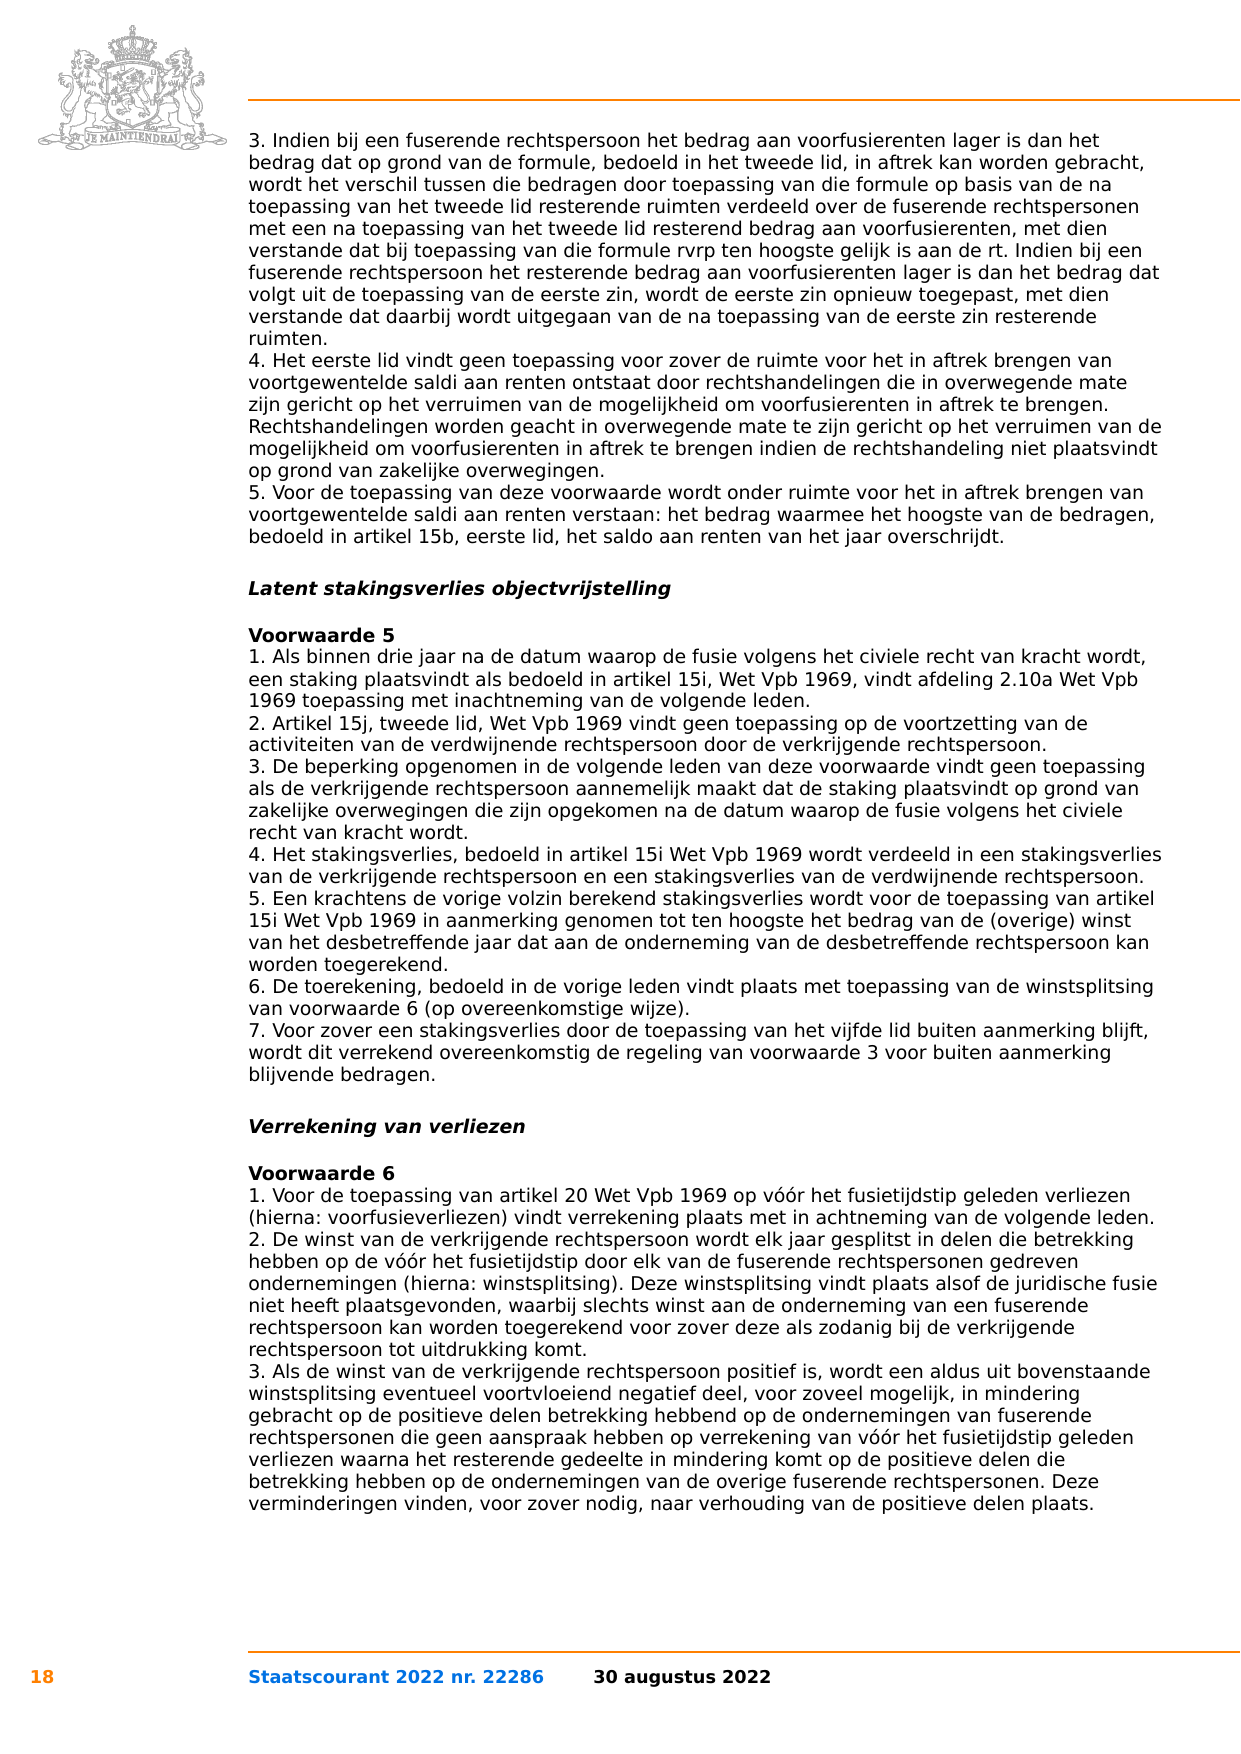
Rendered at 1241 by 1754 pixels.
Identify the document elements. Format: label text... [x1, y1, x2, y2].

text 2. De winst van de verkrijgende rechtspersoon wordt elk jaar gesplitst in delen die betrekking hebben op de vóór het fusietijdstip door elk van de fuserende rechtspersonen gedreven ondernemingen (hierna: winstsplitsing). Deze winstsplitsing vindt plaats alsof de juridische fusie niet heeft plaatsgevonden, waarbij slechts winst aan de onderneming van een fuserende rechtspersoon kan worden toegerekend voor zover deze als zodanig bij de verkrijgende rechtspersoon tot uitdrukking komt. [248, 1229, 1163, 1361]
text 3. Als de winst van de verkrijgende rechtspersoon positief is, wordt een aldus uit bovenstaande winstsplitsing eventueel voortvloeiend negatief deel, voor zoveel mogelijk, in mindering gebracht op de positieve delen betrekking hebbend op de ondernemingen van fuserende rechtspersonen die geen aanspraak hebben op verrekening van vóór het fusietijdstip geleden verliezen waarna het resterende gedeelte in mindering komt op de positieve delen die betrekking hebben op de ondernemingen van de overige fuserende rechtspersonen. Deze verminderingen vinden, voor zover nodig, naar verhouding van de positieve delen plaats. [248, 1361, 1163, 1515]
text 5. Een krachtens de vorige volzin berekend stakingsverlies wordt voor de toepassing van artikel 15i Wet Vpb 1969 in aanmerking genomen tot ten hoogste het bedrag van de (overige) winst van het desbetreffende jaar dat aan de onderneming van de desbetreffende rechtspersoon kan worden toegerekend. [248, 888, 1163, 976]
text 5. Voor de toepassing van deze voorwaarde wordt onder ruimte voor het in aftrek brengen van voortgewentelde saldi aan renten verstaan: het bedrag waarmee het hoogste van de bedragen, bedoeld in artikel 15b, eerste lid, het saldo aan renten van het jaar overschrijdt. [248, 482, 1163, 547]
text 4. Het eerste lid vindt geen toepassing voor zover de ruimte voor het in aftrek brengen van voortgewentelde saldi aan renten ontstaat door rechtshandelingen die in overwegende mate zijn gericht op het verruimen van de mogelijkheid om voorfusierenten in aftrek te brengen. Rechtshandelingen worden geacht in overwegende mate te zijn gericht op het verruimen van de mogelijkheid om voorfusierenten in aftrek te brengen indien de rechtshandeling niet plaatsvindt op grond van zakelijke overwegingen. [248, 350, 1163, 482]
text 1. Als binnen drie jaar na de datum waarop de fusie volgens het civiele recht van kracht wordt, een staking plaatsvindt als bedoeld in artikel 15i, Wet Vpb 1969, vindt afdeling 2.10a Wet Vpb 1969 toepassing met inachtneming van de volgende leden. [248, 646, 1163, 712]
text 1. Voor de toepassing van artikel 20 Wet Vpb 1969 op vóór het fusietijdstip geleden verliezen (hierna: voorfusieverliezen) vindt verrekening plaats met in achtneming van de volgende leden. [248, 1185, 1163, 1229]
picture [38, 25, 227, 150]
text 3. De beperking opgenomen in de volgende leden van deze voorwaarde vindt geen toepassing als de verkrijgende rechtspersoon aannemelijk maakt dat de staking plaatsvindt op grond van zakelijke overwegingen die zijn opgekomen na de datum waarop de fusie volgens het civiele recht van kracht wordt. [248, 756, 1163, 844]
text 7. Voor zover een stakingsverlies door de toepassing van het vijfde lid buiten aanmerking blijft, wordt dit verrekend overeenkomstig de regeling van voorwaarde 3 voor buiten aanmerking blijvende bedragen. [248, 1020, 1163, 1086]
subtitle Voorwaarde 5 [248, 624, 1163, 646]
text 2. Artikel 15j, tweede lid, Wet Vpb 1969 vindt geen toepassing op de voortzetting van de activiteiten van de verdwijnende rechtspersoon door de verkrijgende rechtspersoon. [248, 712, 1163, 756]
subtitle Verrekening van verliezen [248, 1116, 1163, 1138]
subtitle Latent stakingsverlies objectvrijstelling [248, 577, 1163, 599]
text 4. Het stakingsverlies, bedoeld in artikel 15i Wet Vpb 1969 wordt verdeeld in een stakingsverlies van de verkrijgende rechtspersoon en een stakingsverlies van de verdwijnende rechtspersoon. [248, 844, 1163, 888]
text 6. De toerekening, bedoeld in de vorige leden vindt plaats met toepassing van de winstsplitsing van voorwaarde 6 (op overeenkomstige wijze). [248, 976, 1163, 1020]
text 3. Indien bij een fuserende rechtspersoon het bedrag aan voorfusierenten lager is dan het bedrag dat op grond van de formule, bedoeld in het tweede lid, in aftrek kan worden gebracht, wordt het verschil tussen die bedragen door toepassing van die formule op basis van de na toepassing van het tweede lid resterende ruimten verdeeld over de fuserende rechtspersonen met een na toepassing van het tweede lid resterend bedrag aan voorfusierenten, met dien verstande dat bij toepassing van die formule rvrp ten hoogste gelijk is aan de rt. Indien bij een fuserende rechtspersoon het resterende bedrag aan voorfusierenten lager is dan het bedrag dat volgt uit de toepassing van de eerste zin, wordt de eerste zin opnieuw toegepast, met dien verstande dat daarbij wordt uitgegaan van de na toepassing van de eerste zin resterende ruimten. [248, 130, 1163, 350]
subtitle Voorwaarde 6 [248, 1163, 1163, 1185]
